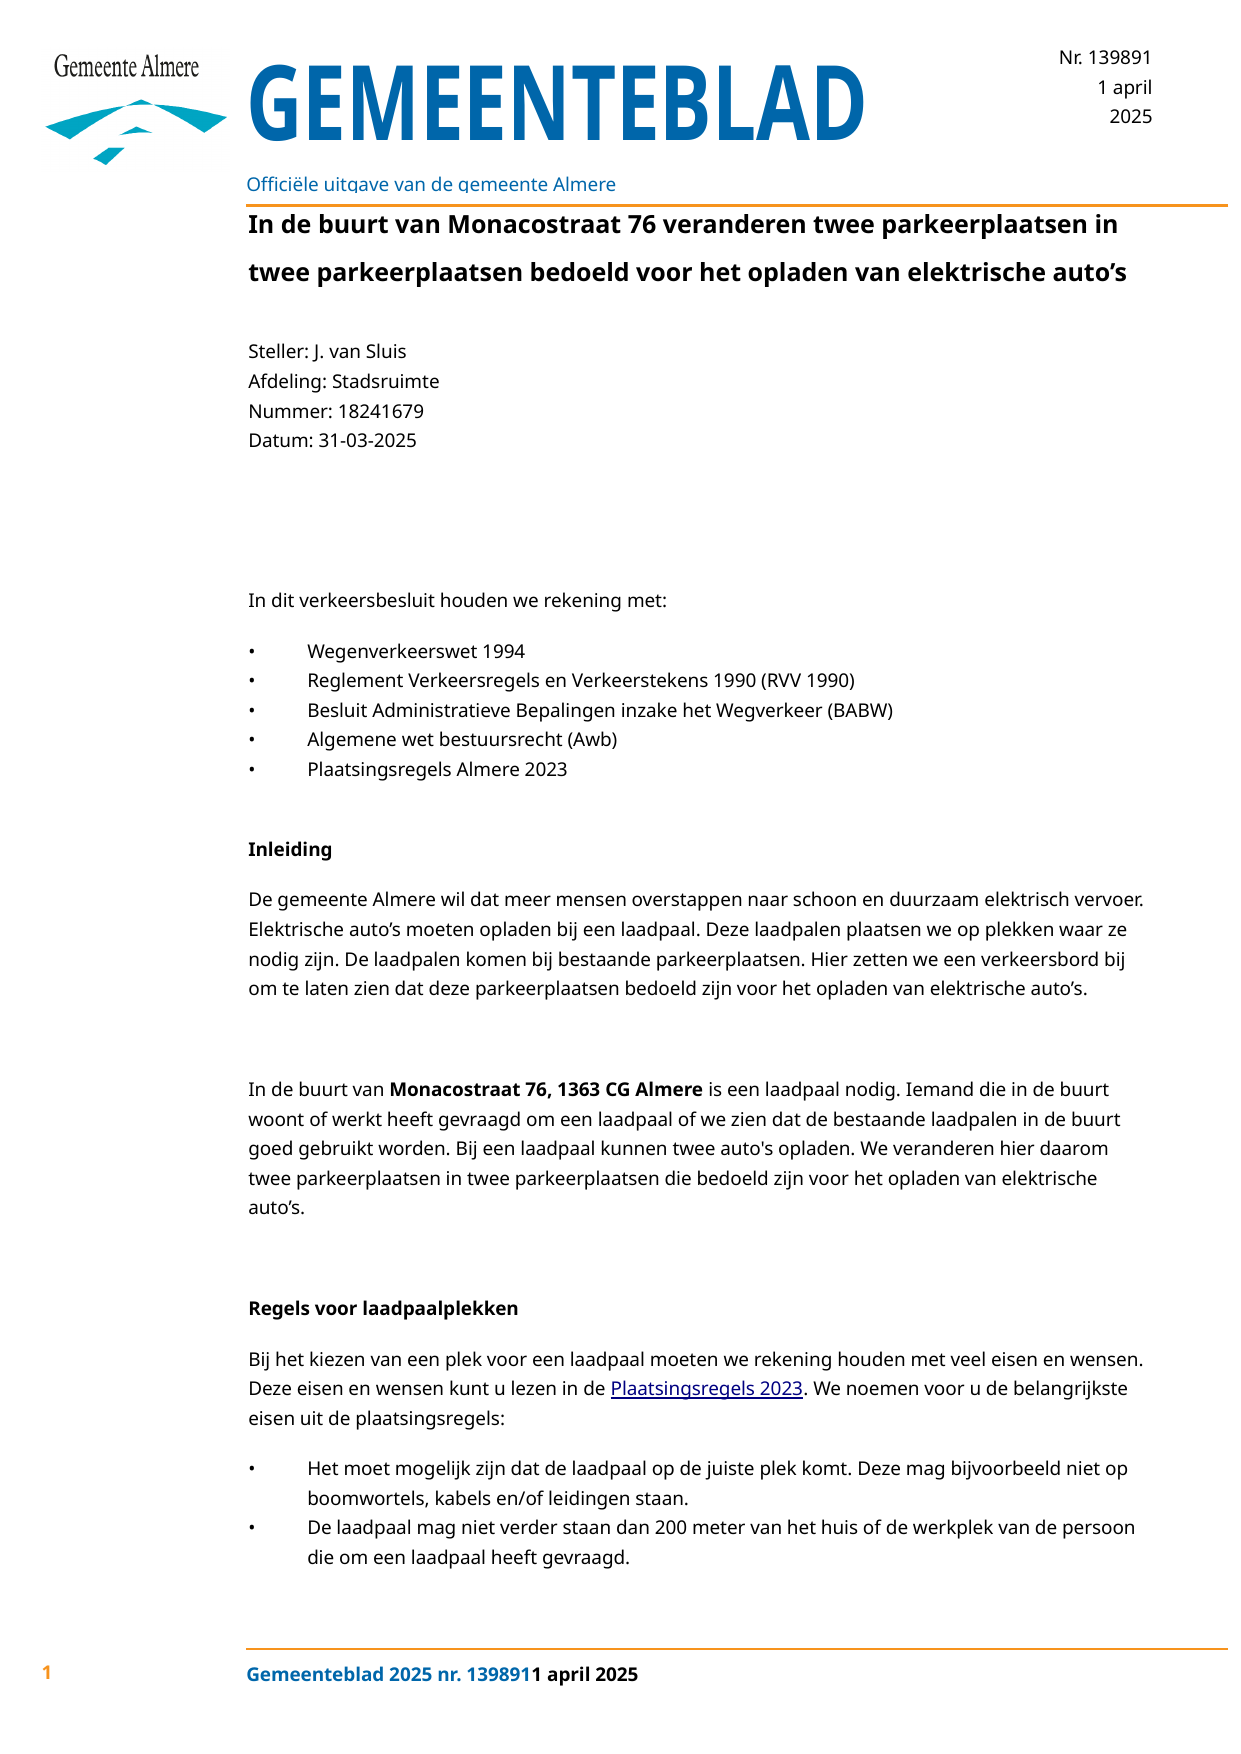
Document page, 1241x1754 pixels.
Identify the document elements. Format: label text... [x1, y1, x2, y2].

text Datum: 31-03-2025 [248, 427, 1152, 453]
text Afdeling: Stadsruimte [248, 368, 1152, 394]
list Het moet mogelijk zijn dat de laadpaal op de juiste plek komt. Deze mag bijvoorbeeld niet op boomwortels, kabels en/of leidingen staan. [248, 1455, 1152, 1511]
picture [41, 47, 231, 172]
list Besluit Administratieve Bepalingen inzake het Wegverkeer (BABW) [248, 697, 1152, 723]
list Algemene wet bestuursrecht (Awb) [248, 727, 1152, 752]
text Regels voor laadpaalplekken [248, 1295, 1152, 1321]
list Wegenverkeerswet 1994 [248, 638, 1152, 663]
list Plaatsingsregels Almere 2023 [248, 756, 1152, 782]
text In de buurt van Monacostraat 76, 1363 CG Almere is een laadpaal nodig. Iemand die in de buurt woont of werkt heeft gevraagd om een laadpaal of we zien dat de bestaande laadpalen in de buurt goed gebruikt worden. Bij een laadpaal kunnen twee auto's opladen. We veranderen hier daarom twee parkeerplaatsen in twee parkeerplaatsen die bedoeld zijn voor het opladen van elektrische auto’s. [248, 1076, 1152, 1220]
text In dit verkeersbesluit houden we rekening met: [248, 587, 1152, 613]
list De laadpaal mag niet verder staan dan 200 meter van het huis of de werkplek van de persoon die om een laadpaal heeft gevraagd. [248, 1514, 1152, 1570]
text Nummer: 18241679 [248, 398, 1152, 423]
text De gemeente Almere wil dat meer mensen overstappen naar schoon en duurzaam elektrisch vervoer. Elektrische auto’s moeten opladen bij een laadpaal. Deze laadpalen plaatsen we op plekken waar ze nodig zijn. De laadpalen komen bij bestaande parkeerplaatsen. Hier zetten we een verkeersbord bij om te laten zien dat deze parkeerplaatsen bedoeld zijn voor het opladen van elektrische auto’s. [248, 887, 1152, 1001]
list Reglement Verkeersregels en Verkeerstekens 1990 (RVV 1990) [248, 667, 1152, 693]
text Inleiding [248, 836, 1152, 862]
text In de buurt van Monacostraat 76 veranderen twee parkeerplaatsen in twee parkeerplaatsen bedoeld voor het opladen van elektrische auto’s [248, 207, 1152, 288]
text Steller: J. van Sluis [248, 339, 1152, 364]
text Bij het kiezen van een plek voor een laadpaal moeten we rekening houden met veel eisen en wensen. Deze eisen en wensen kunt u lezen in de Plaatsingsregels 2023. We noemen voor u de belangrijkste eisen uit de plaatsingsregels: [248, 1346, 1152, 1431]
